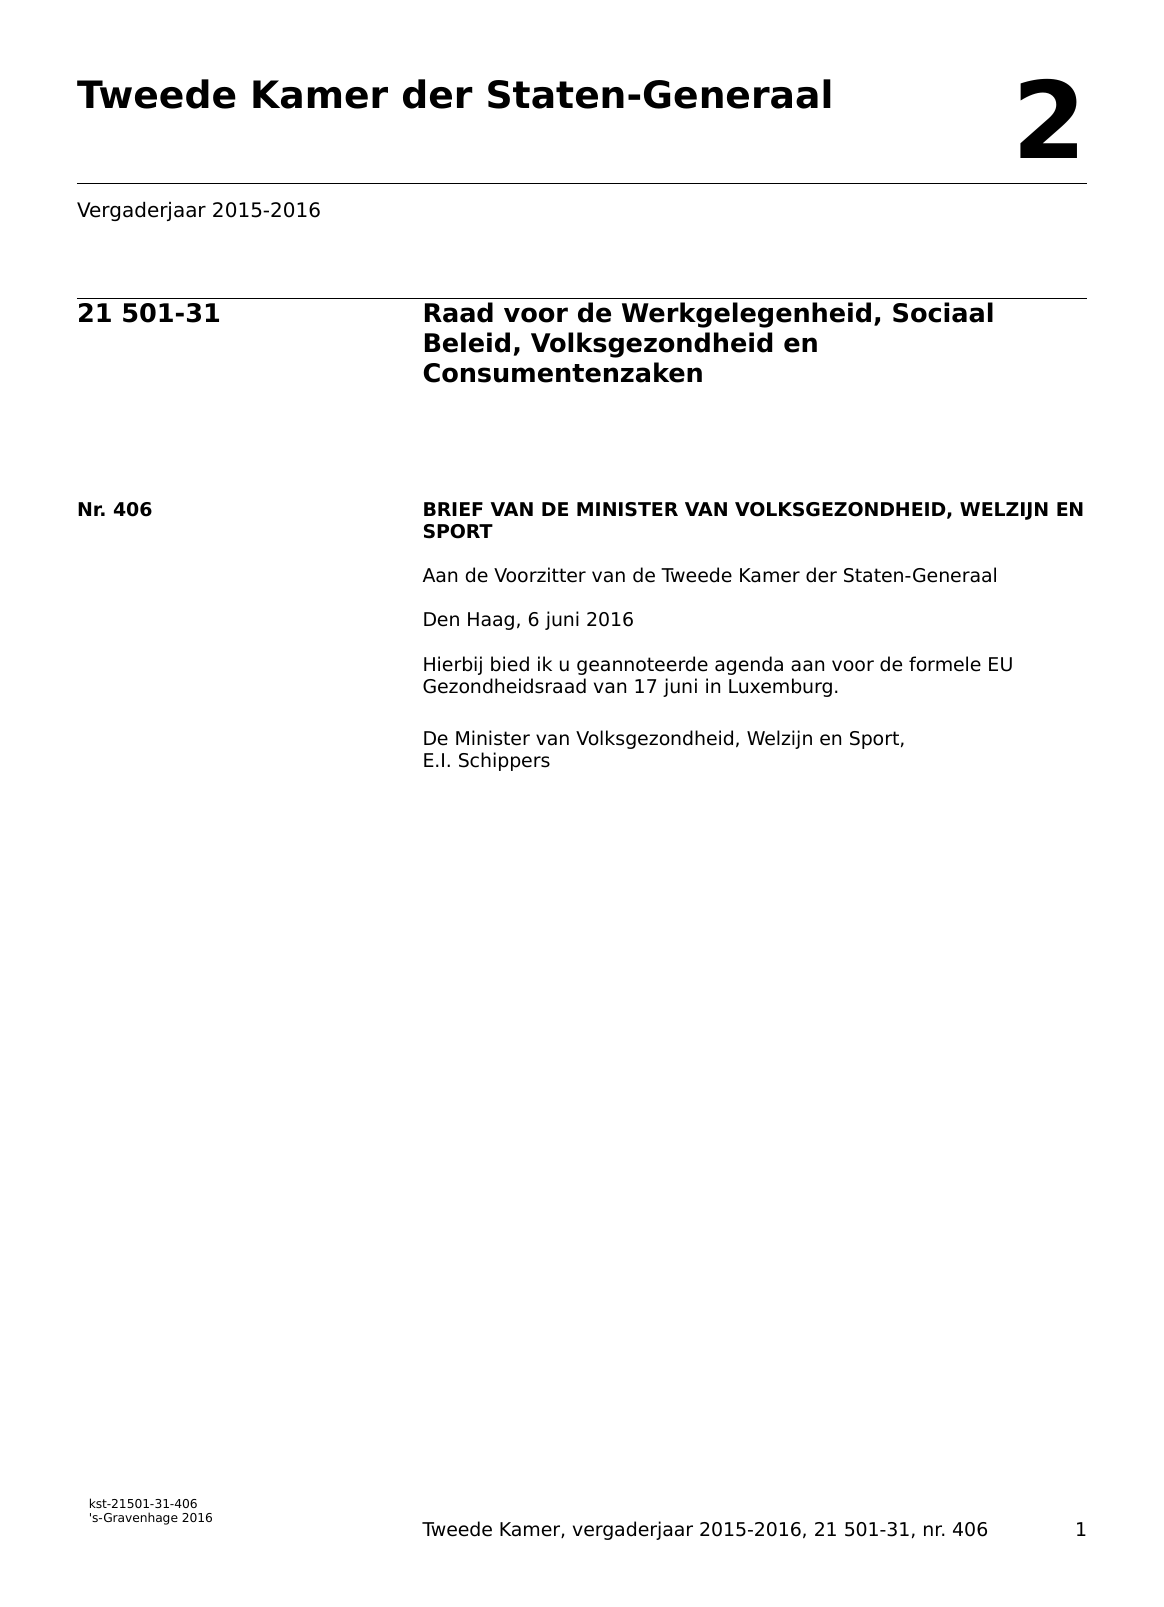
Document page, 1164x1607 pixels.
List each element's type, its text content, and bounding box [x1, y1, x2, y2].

text Hierbij bied ik u geannoteerde agenda aan voor de formele EU Gezondheidsraad van 17 juni in Luxemburg. [422, 653, 1087, 697]
text kst-21501-31-406 [88, 1497, 323, 1511]
subtitle 21 501-31 Raad voor de Werkgelegenheid, Sociaal Beleid, Volksgezondheid en Consumentenzaken [77, 299, 1087, 388]
table_cell Vergaderjaar 2015-2016 [77, 184, 1087, 298]
text Aan de Voorzitter van de Tweede Kamer der Staten-Generaal [422, 565, 1087, 587]
text Den Haag, 6 juni 2016 [422, 609, 1087, 631]
table_header 2 [886, 59, 1087, 183]
subtitle Nr. 406 BRIEF VAN DE MINISTER VAN VOLKSGEZONDHEID, WELZIJN EN SPORT [77, 499, 1087, 543]
table_header Tweede Kamer der Staten-Generaal [77, 59, 886, 183]
text De Minister van Volksgezondheid, Welzijn en Sport, E.I. Schippers [422, 727, 1087, 771]
text 's-Gravenhage 2016 [88, 1511, 323, 1525]
